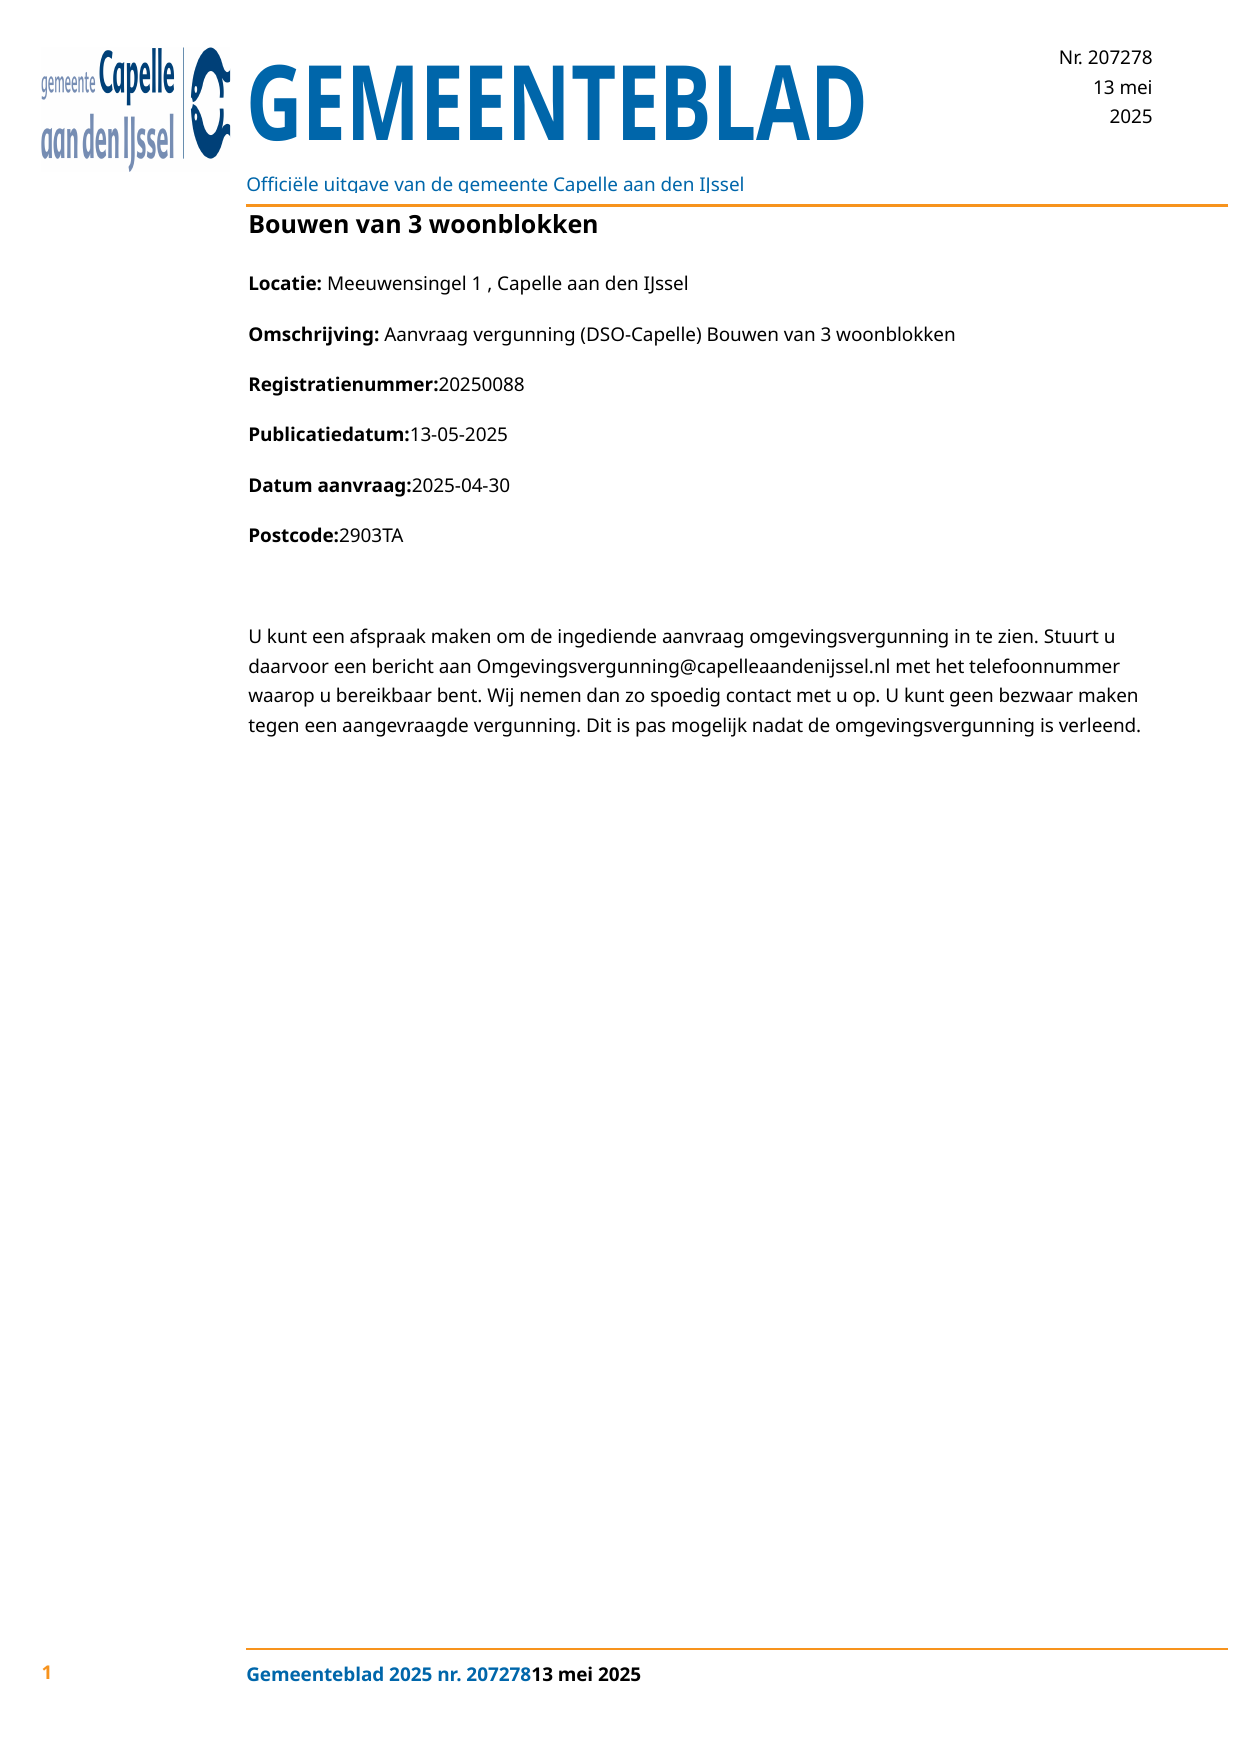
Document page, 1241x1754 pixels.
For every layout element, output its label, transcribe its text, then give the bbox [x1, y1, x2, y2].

text Publicatiedatum:13-05-2025 [248, 422, 1152, 447]
text Locatie: Meeuwensingel 1 , Capelle aan den IJssel [248, 270, 1152, 296]
text Datum aanvraag:2025-04-30 [248, 472, 1152, 498]
text U kunt een afspraak maken om de ingediende aanvraag omgevingsvergunning in te zien. Stuurt u daarvoor een bericht aan Omgevingsvergunning@capelleaandenijssel.nl met het telefoonnummer waarop u bereikbaar bent. Wij nemen dan zo spoedig contact met u op. U kunt geen bezwaar maken tegen een aangevraagde vergunning. Dit is pas mogelijk nadat de omgevingsvergunning is verleend. [248, 623, 1152, 738]
text Postcode:2903TA [248, 522, 1152, 548]
picture [41, 47, 231, 172]
text Bouwen van 3 woonblokken [248, 207, 1152, 241]
text Omschrijving: Aanvraag vergunning (DSO-Capelle) Bouwen van 3 woonblokken [248, 321, 1152, 346]
text Registratienummer:20250088 [248, 371, 1152, 397]
